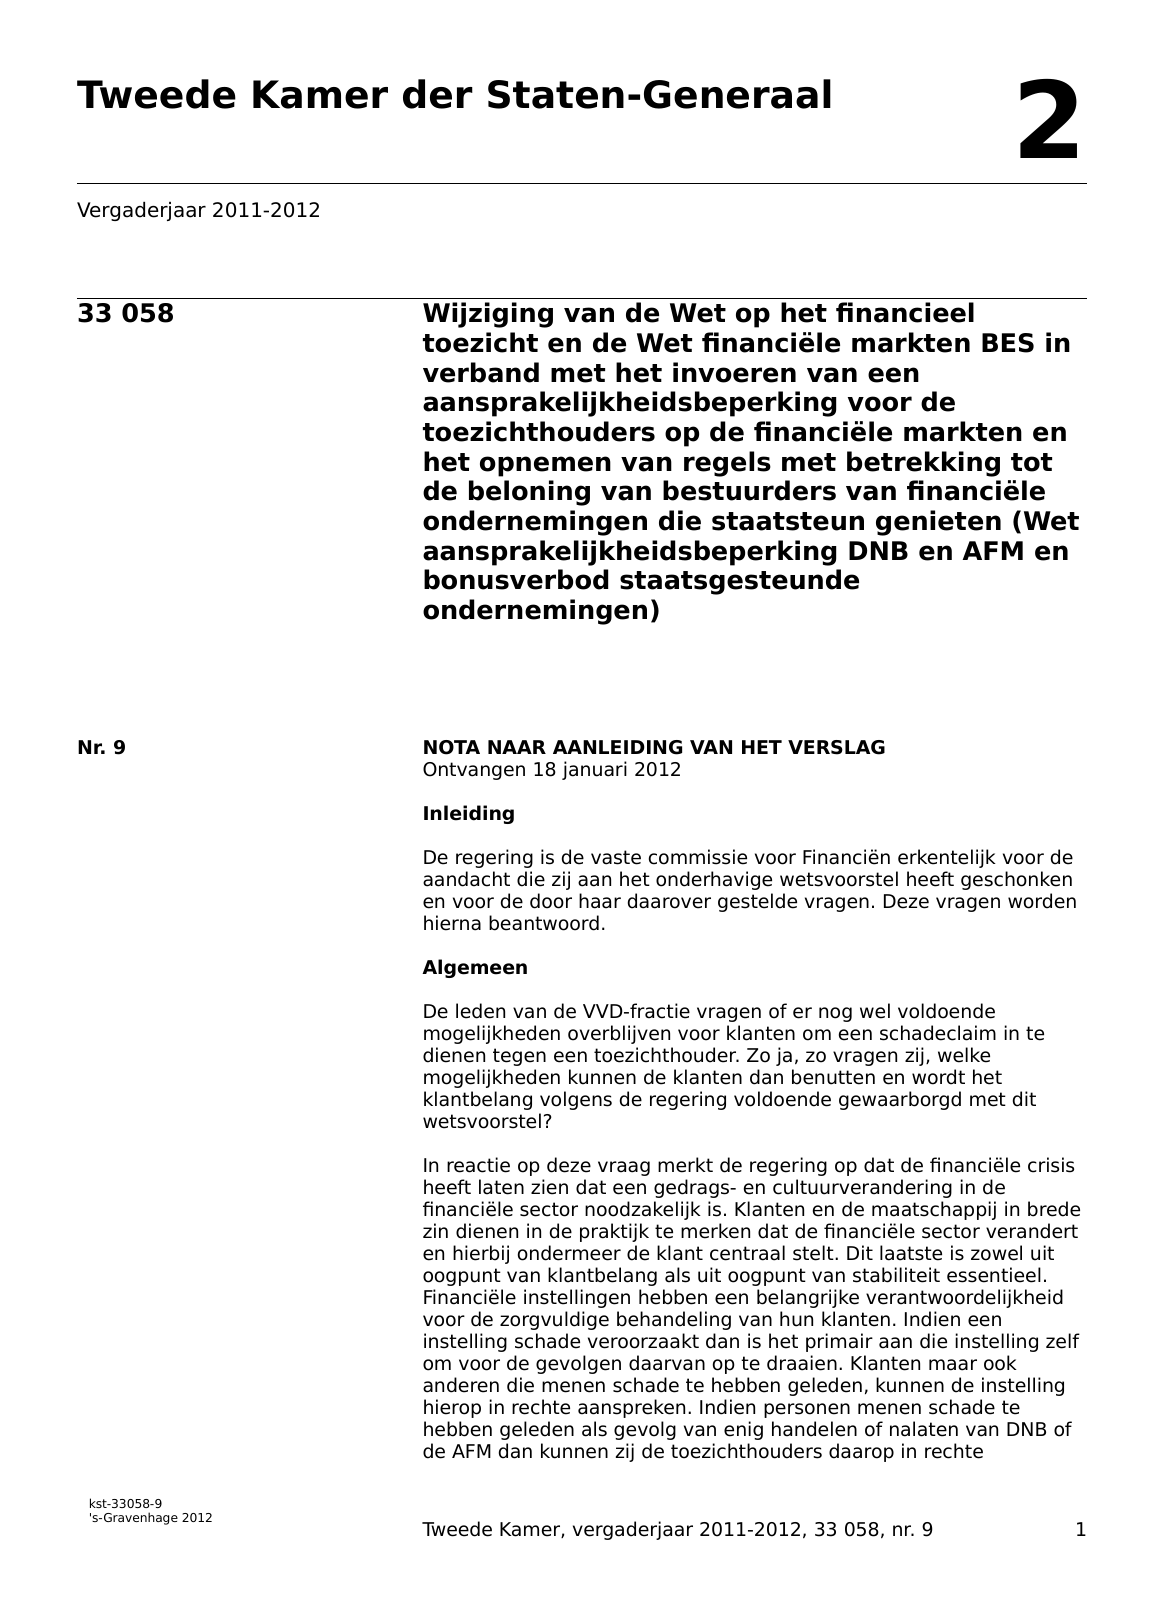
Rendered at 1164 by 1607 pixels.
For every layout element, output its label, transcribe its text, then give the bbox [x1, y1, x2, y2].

text kst-33058-9 [88, 1497, 323, 1511]
text Ontvangen 18 januari 2012 [422, 758, 1087, 781]
subtitle Algemeen [422, 957, 1087, 979]
subtitle 33 058 Wijziging van de Wet op het financieel toezicht en de Wet financiële markten BES in verband met het invoeren van een aansprakelijkheidsbeperking voor de toezichthouders op de financiële markten en het opnemen van regels met betrekking tot de beloning van bestuurders van financiële ondernemingen die staatsteun genieten (Wet aansprakelijkheidsbeperking DNB en AFM en bonusverbod staatsgesteunde ondernemingen) [77, 299, 1087, 626]
text De leden van de VVD-fractie vragen of er nog wel voldoende mogelijkheden overblijven voor klanten om een schadeclaim in te dienen tegen een toezichthouder. Zo ja, zo vragen zij, welke mogelijkheden kunnen de klanten dan benutten en wordt het klantbelang volgens de regering voldoende gewaarborgd met dit wetsvoorstel? [422, 1001, 1087, 1133]
subtitle Inleiding [422, 803, 1087, 825]
subtitle Nr. 9 NOTA NAAR AANLEIDING VAN HET VERSLAG [77, 737, 1087, 758]
table_cell Vergaderjaar 2011-2012 [77, 184, 1087, 298]
table_header Tweede Kamer der Staten-Generaal [77, 59, 886, 183]
text In reactie op deze vraag merkt de regering op dat de financiële crisis heeft laten zien dat een gedrags- en cultuurverandering in de financiële sector noodzakelijk is. Klanten en de maatschappij in brede zin dienen in de praktijk te merken dat de financiële sector verandert en hierbij ondermeer de klant centraal stelt. Dit laatste is zowel uit oogpunt van klantbelang als uit oogpunt van stabiliteit essentieel. Financiële instellingen hebben een belangrijke verantwoordelijkheid voor de zorgvuldige behandeling van hun klanten. Indien een instelling schade veroorzaakt dan is het primair aan die instelling zelf om voor de gevolgen daarvan op te draaien. Klanten maar ook anderen die menen schade te hebben geleden, kunnen de instelling hierop in rechte aanspreken. Indien personen menen schade te hebben geleden als gevolg van enig handelen of nalaten van DNB of de AFM dan kunnen zij de toezichthouders daarop in rechte [422, 1155, 1087, 1463]
text De regering is de vaste commissie voor Financiën erkentelijk voor de aandacht die zij aan het onderhavige wetsvoorstel heeft geschonken en voor de door haar daarover gestelde vragen. Deze vragen worden hierna beantwoord. [422, 847, 1087, 935]
text 's-Gravenhage 2012 [88, 1511, 323, 1525]
table_header 2 [886, 59, 1087, 183]
